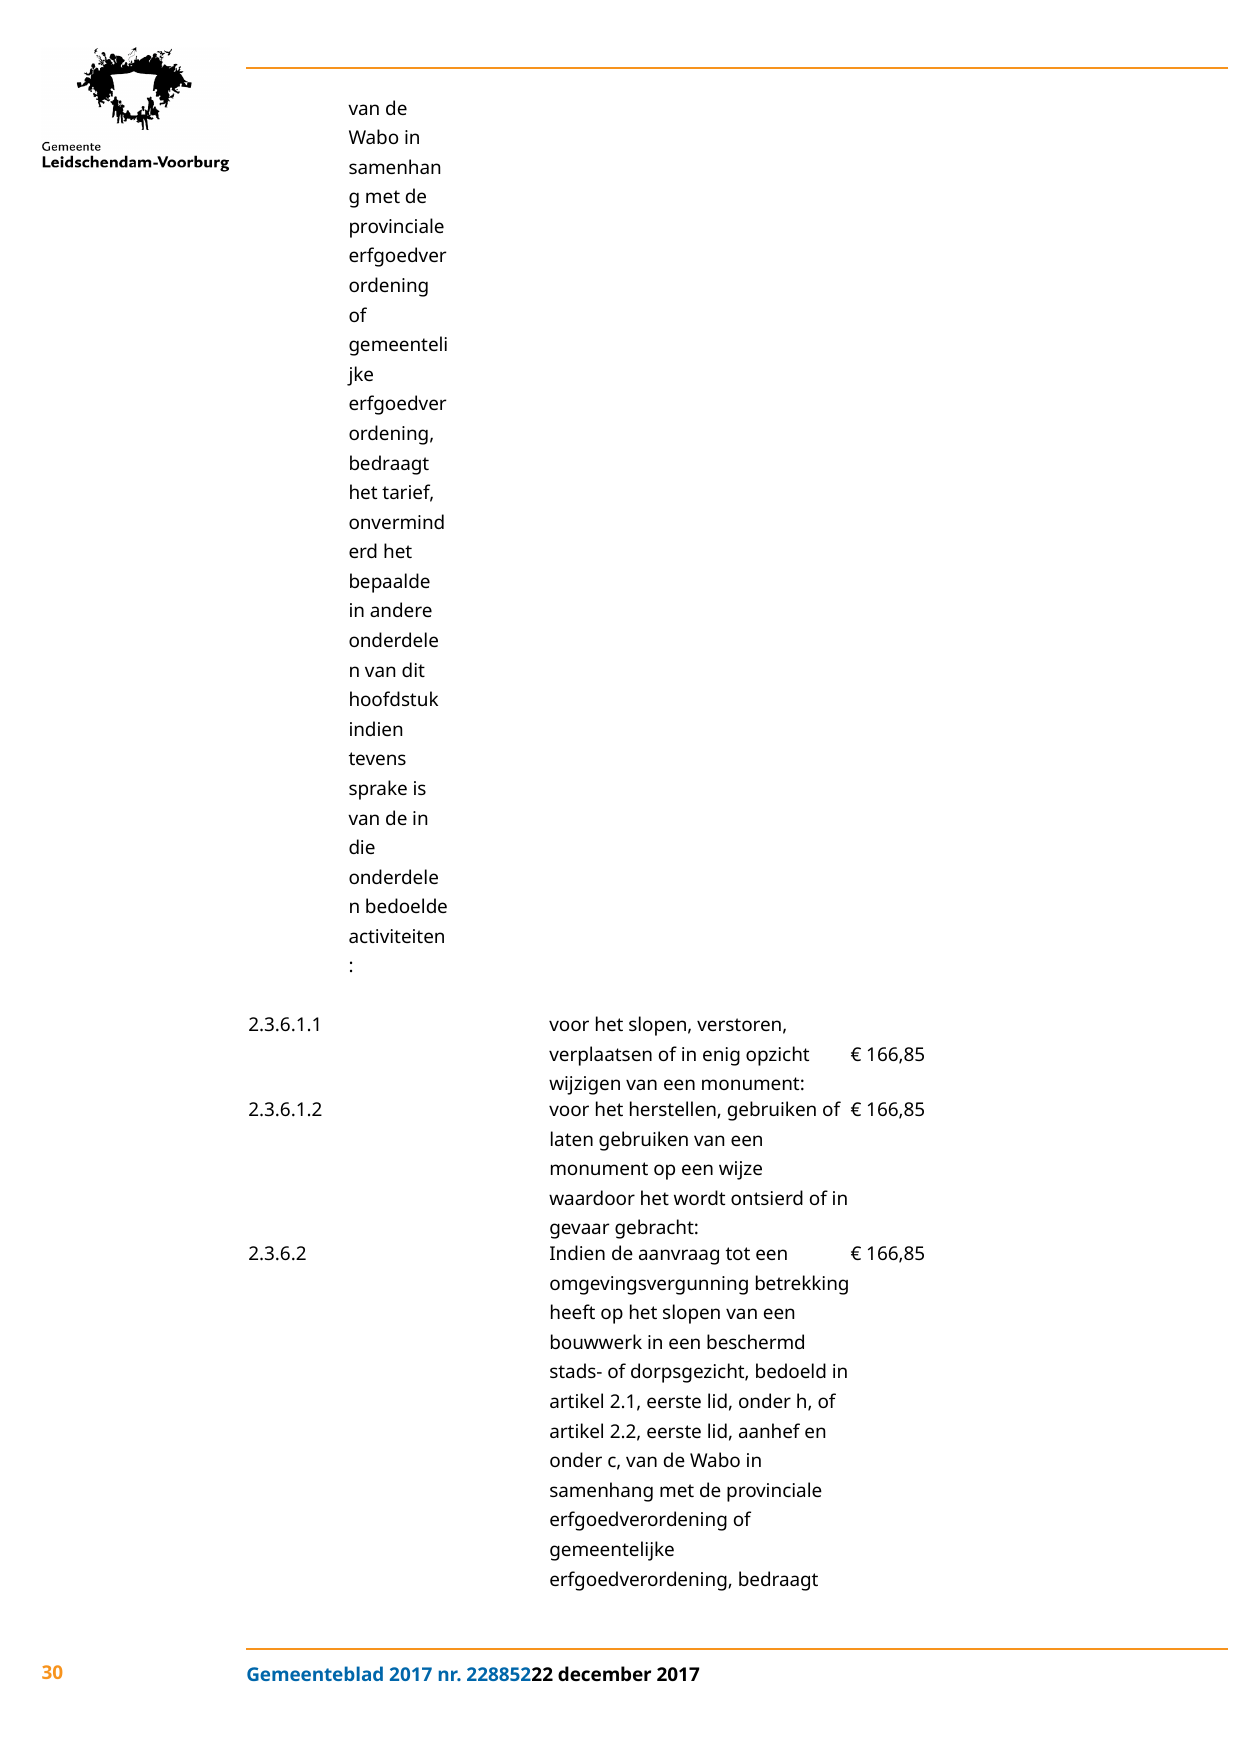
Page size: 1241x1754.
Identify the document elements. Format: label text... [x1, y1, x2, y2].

picture [41, 47, 231, 172]
table_cell 2.3.6.2 [248, 1240, 549, 1591]
table_cell € 166,85 [850, 1096, 1152, 1240]
table_cell € 166,85 [850, 1240, 1152, 1591]
table_cell voor het herstellen, gebruiken of laten gebruiken van een monument op een wijze waardoor het wordt ontsierd of in gevaar gebracht: [549, 1096, 850, 1240]
table_cell Indien de aanvraag tot een omgevingsvergunning betrekking heeft op het slopen van een bouwwerk in een beschermd stads- of dorpsgezicht, bedoeld in artikel 2.1, eerste lid, onder h, of artikel 2.2, eerste lid, aanhef en onder c, van de Wabo in samenhang met de provinciale erfgoedverordening of gemeentelijke erfgoedverordening, bedraagt [549, 1240, 850, 1591]
table_cell [248, 95, 348, 978]
table_header voor het slopen, verstoren, verplaatsen of in enig opzicht wijzigen van een monument: [549, 1011, 850, 1096]
table_header 2.3.6.1.1 [248, 1011, 549, 1096]
table_cell 2.3.6.1.2 [248, 1096, 549, 1240]
table_cell van de Wabo in samenhang met de provinciale erfgoedverordening of gemeentelijke erfgoedverordening, bedraagt het tarief, onverminderd het bepaalde in andere onderdelen van dit hoofdstuk indien tevens sprake is van de in die onderdelen bedoelde activiteiten: [348, 95, 449, 978]
table_cell [449, 95, 549, 978]
table_header € 166,85 [850, 1011, 1152, 1096]
